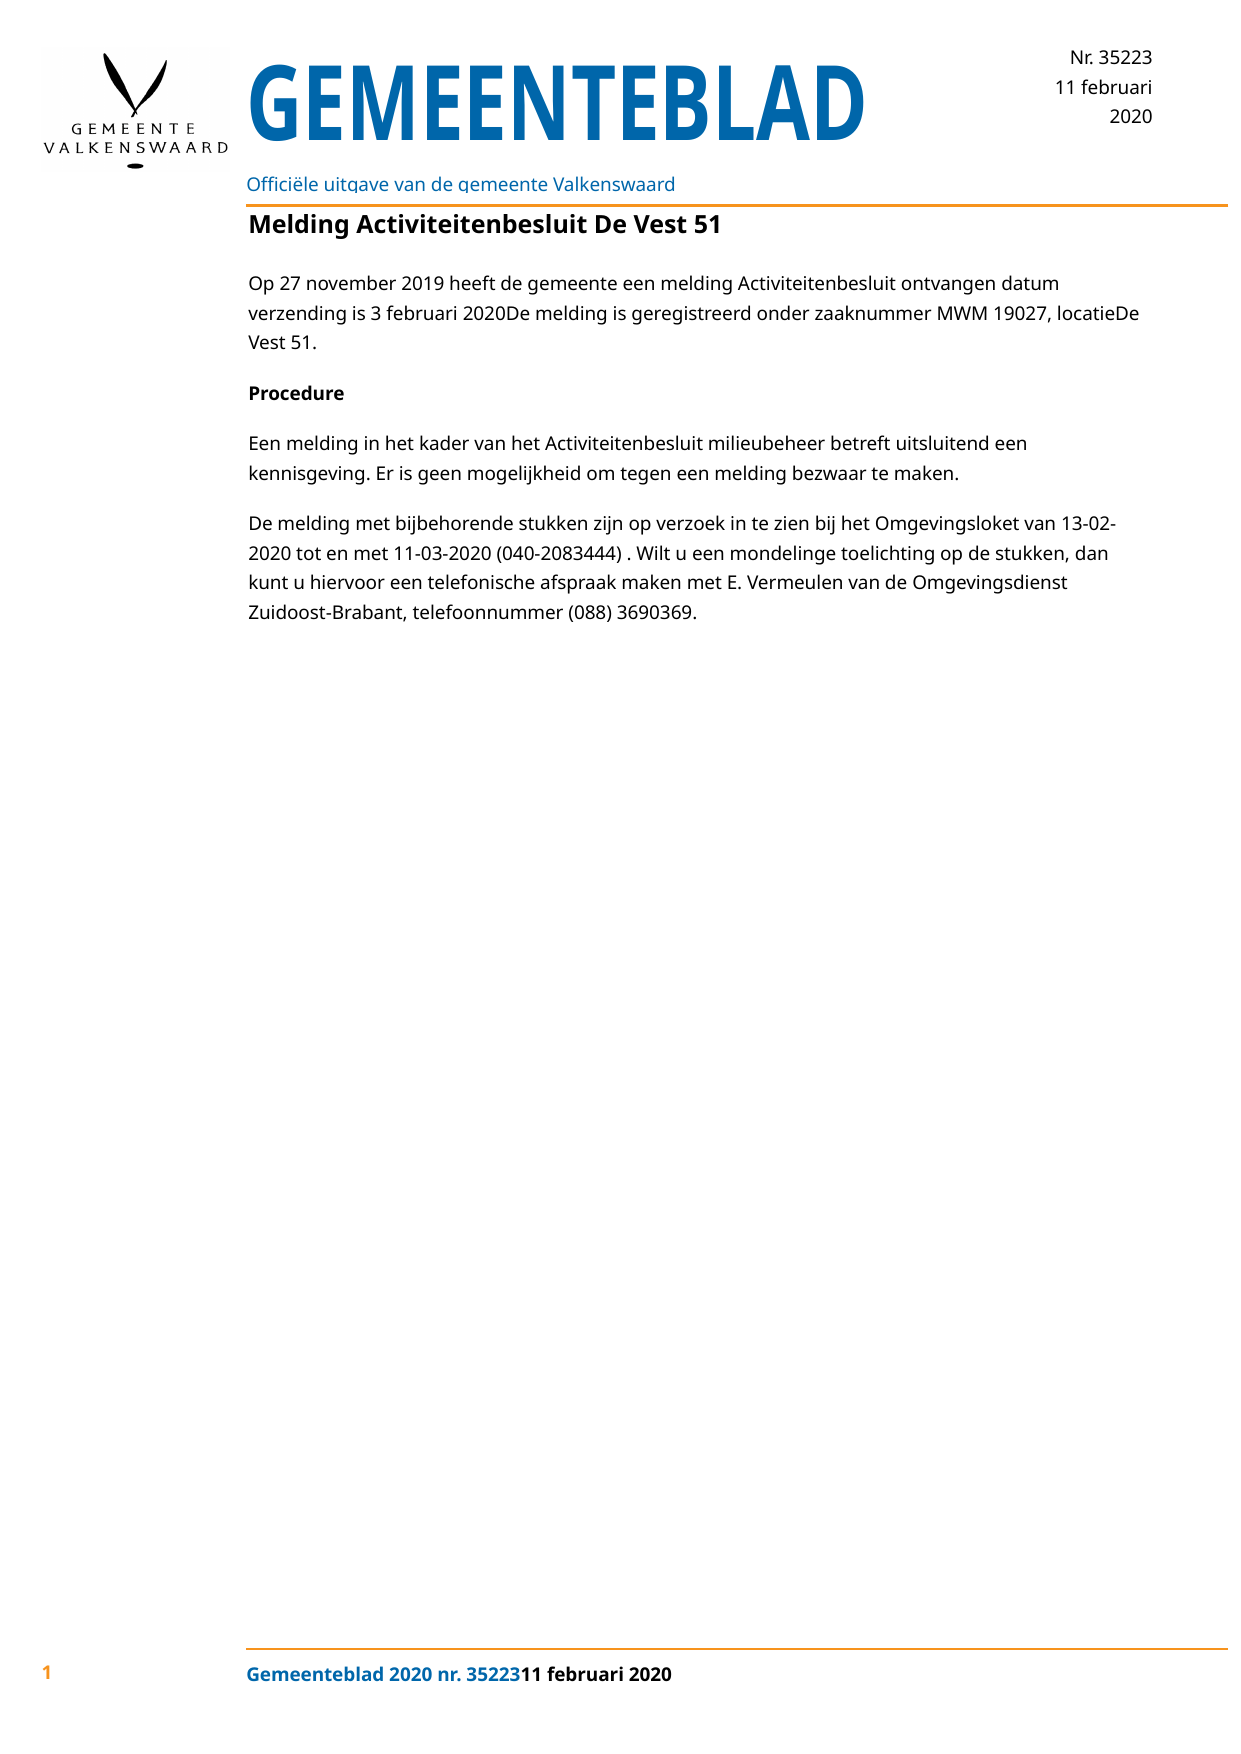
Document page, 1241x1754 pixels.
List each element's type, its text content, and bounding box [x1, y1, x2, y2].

text Melding Activiteitenbesluit De Vest 51 [248, 207, 1152, 241]
text Op 27 november 2019 heeft de gemeente een melding Activiteitenbesluit ontvangen datum verzending is 3 februari 2020De melding is geregistreerd onder zaaknummer MWM 19027, locatieDe Vest 51. [248, 270, 1152, 355]
text Procedure [248, 380, 1152, 406]
text De melding met bijbehorende stukken zijn op verzoek in te zien bij het Omgevingsloket van 13-02-2020 tot en met 11-03-2020 (040-2083444) . Wilt u een mondelinge toelichting op de stukken, dan kunt u hiervoor een telefonische afspraak maken met E. Vermeulen van de Omgevingsdienst Zuidoost-Brabant, telefoonnummer (088) 3690369. [248, 510, 1152, 625]
picture [41, 47, 231, 172]
text Een melding in het kader van het Activiteitenbesluit milieubeheer betreft uitsluitend een kennisgeving. Er is geen mogelijkheid om tegen een melding bezwaar te maken. [248, 430, 1152, 486]
